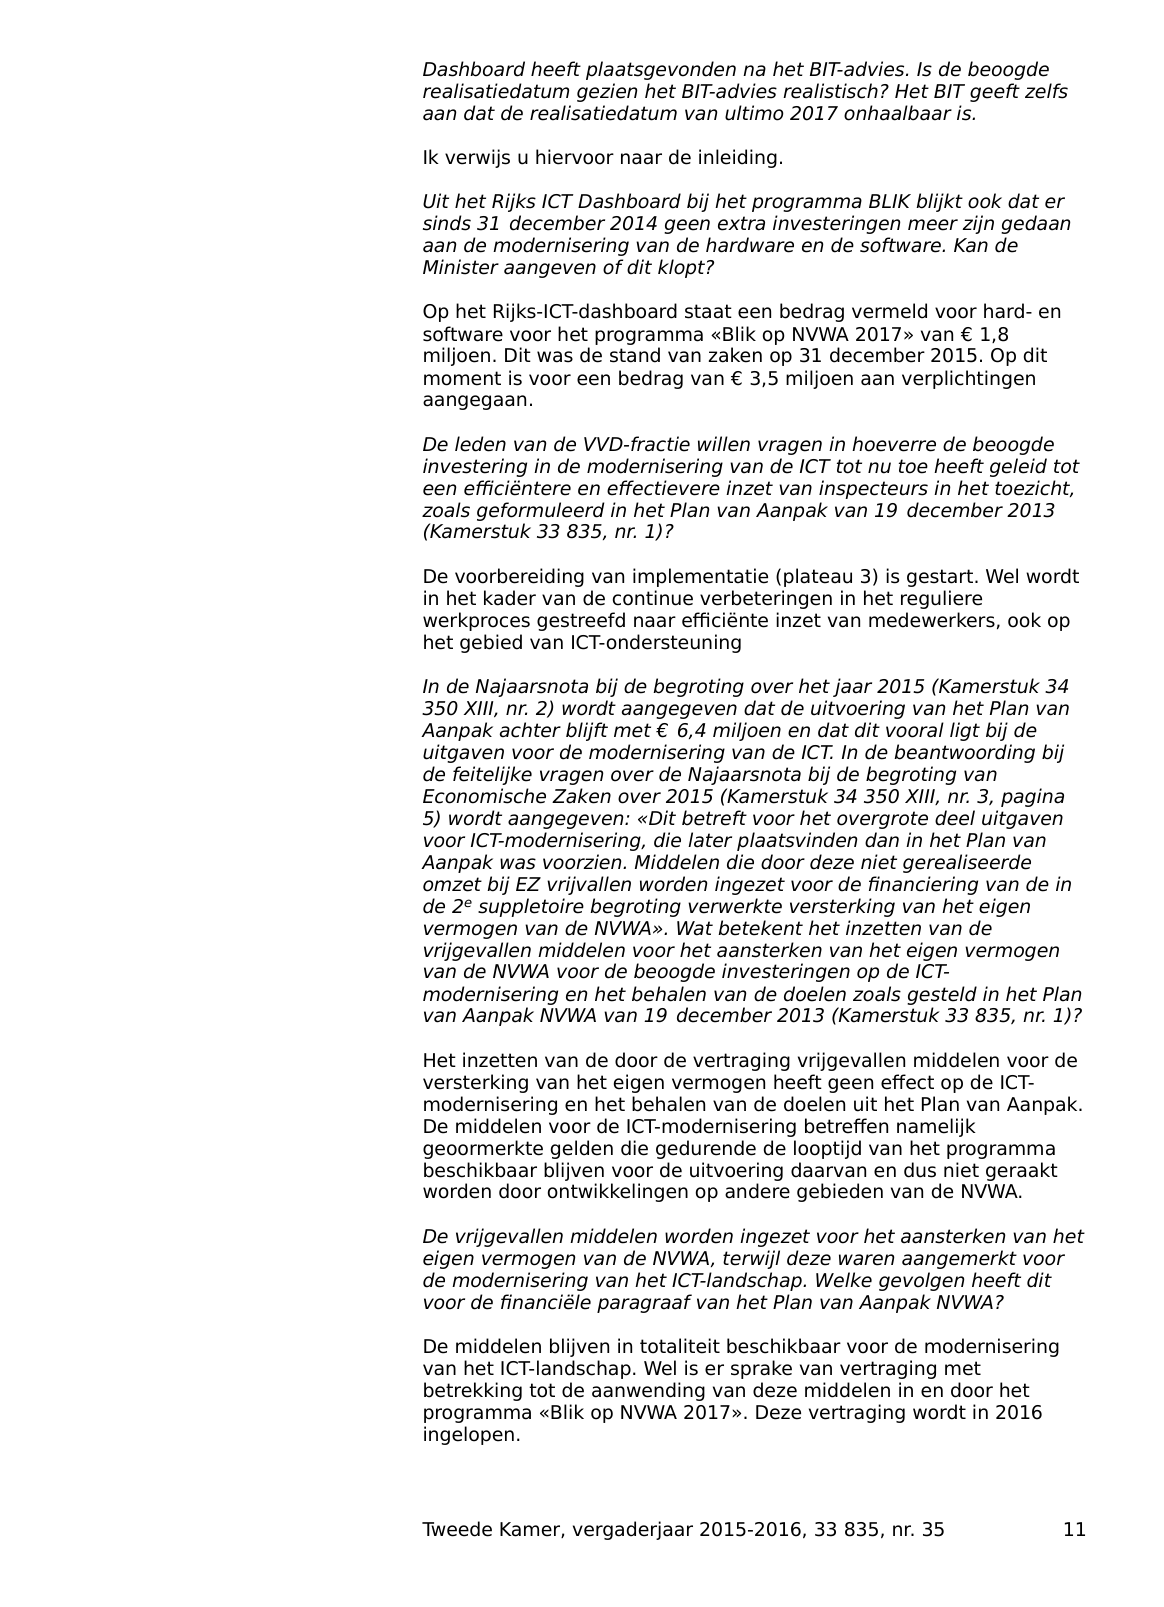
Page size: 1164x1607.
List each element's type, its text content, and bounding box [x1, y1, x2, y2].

text De middelen blijven in totaliteit beschikbaar voor de modernisering van het ICT-landschap. Wel is er sprake van vertraging met betrekking tot de aanwending van deze middelen in en door het programma «Blik op NVWA 2017». Deze vertraging wordt in 2016 ingelopen. [422, 1336, 1087, 1446]
text De voorbereiding van implementatie (plateau 3) is gestart. Wel wordt in het kader van de continue verbeteringen in het reguliere werkproces gestreefd naar efficiënte inzet van medewerkers, ook op het gebied van ICT-ondersteuning [422, 566, 1087, 653]
text Het inzetten van de door de vertraging vrijgevallen middelen voor de versterking van het eigen vermogen heeft geen effect op de ICT-modernisering en het behalen van de doelen uit het Plan van Aanpak. De middelen voor de ICT-modernisering betreffen namelijk geoormerkte gelden die gedurende de looptijd van het programma beschikbaar blijven voor de uitvoering daarvan en dus niet geraakt worden door ontwikkelingen op andere gebieden van de NVWA. [422, 1049, 1087, 1203]
text Dashboard heeft plaatsgevonden na het BIT-advies. Is de beoogde realisatiedatum gezien het BIT-advies realistisch? Het BIT geeft zelfs aan dat de realisatiedatum van ultimo 2017 onhaalbaar is. [422, 59, 1087, 125]
text De vrijgevallen middelen worden ingezet voor het aansterken van het eigen vermogen van de NVWA, terwijl deze waren aangemerkt voor de modernisering van het ICT-landschap. Welke gevolgen heeft dit voor de financiële paragraaf van het Plan van Aanpak NVWA? [422, 1226, 1087, 1313]
text Ik verwijs u hiervoor naar de inleiding. [422, 147, 1087, 169]
text De leden van de VVD-fractie willen vragen in hoeverre de beoogde investering in de modernisering van de ICT tot nu toe heeft geleid tot een efficiëntere en effectievere inzet van inspecteurs in het toezicht, zoals geformuleerd in het Plan van Aanpak van 19 december 2013 (Kamerstuk 33 835, nr. 1)? [422, 433, 1087, 543]
text Uit het Rijks ICT Dashboard bij het programma BLIK blijkt ook dat er sinds 31 december 2014 geen extra investeringen meer zijn gedaan aan de modernisering van de hardware en de software. Kan de Minister aangeven of dit klopt? [422, 191, 1087, 279]
text In de Najaarsnota bij de begroting over het jaar 2015 (Kamerstuk 34 350 XIII, nr. 2) wordt aangegeven dat de uitvoering van het Plan van Aanpak achter blijft met € 6,4 miljoen en dat dit vooral ligt bij de uitgaven voor de modernisering van de ICT. In de beantwoording bij de feitelijke vragen over de Najaarsnota bij de begroting van Economische Zaken over 2015 (Kamerstuk 34 350 XIII, nr. 3, pagina 5) wordt aangegeven: «Dit betreft voor het overgrote deel uitgaven voor ICT-modernisering, die later plaatsvinden dan in het Plan van Aanpak was voorzien. Middelen die door deze niet gerealiseerde omzet bij EZ vrijvallen worden ingezet voor de financiering van de in de 2e suppletoire begroting verwerkte versterking van het eigen vermogen van de NVWA». Wat betekent het inzetten van de vrijgevallen middelen voor het aansterken van het eigen vermogen van de NVWA voor de beoogde investeringen op de ICT-modernisering en het behalen van de doelen zoals gesteld in het Plan van Aanpak NVWA van 19 december 2013 (Kamerstuk 33 835, nr. 1)? [422, 676, 1087, 1027]
text Op het Rijks-ICT-dashboard staat een bedrag vermeld voor hard- en software voor het programma «Blik op NVWA 2017» van € 1,8 miljoen. Dit was de stand van zaken op 31 december 2015. Op dit moment is voor een bedrag van € 3,5 miljoen aan verplichtingen aangegaan. [422, 301, 1087, 411]
